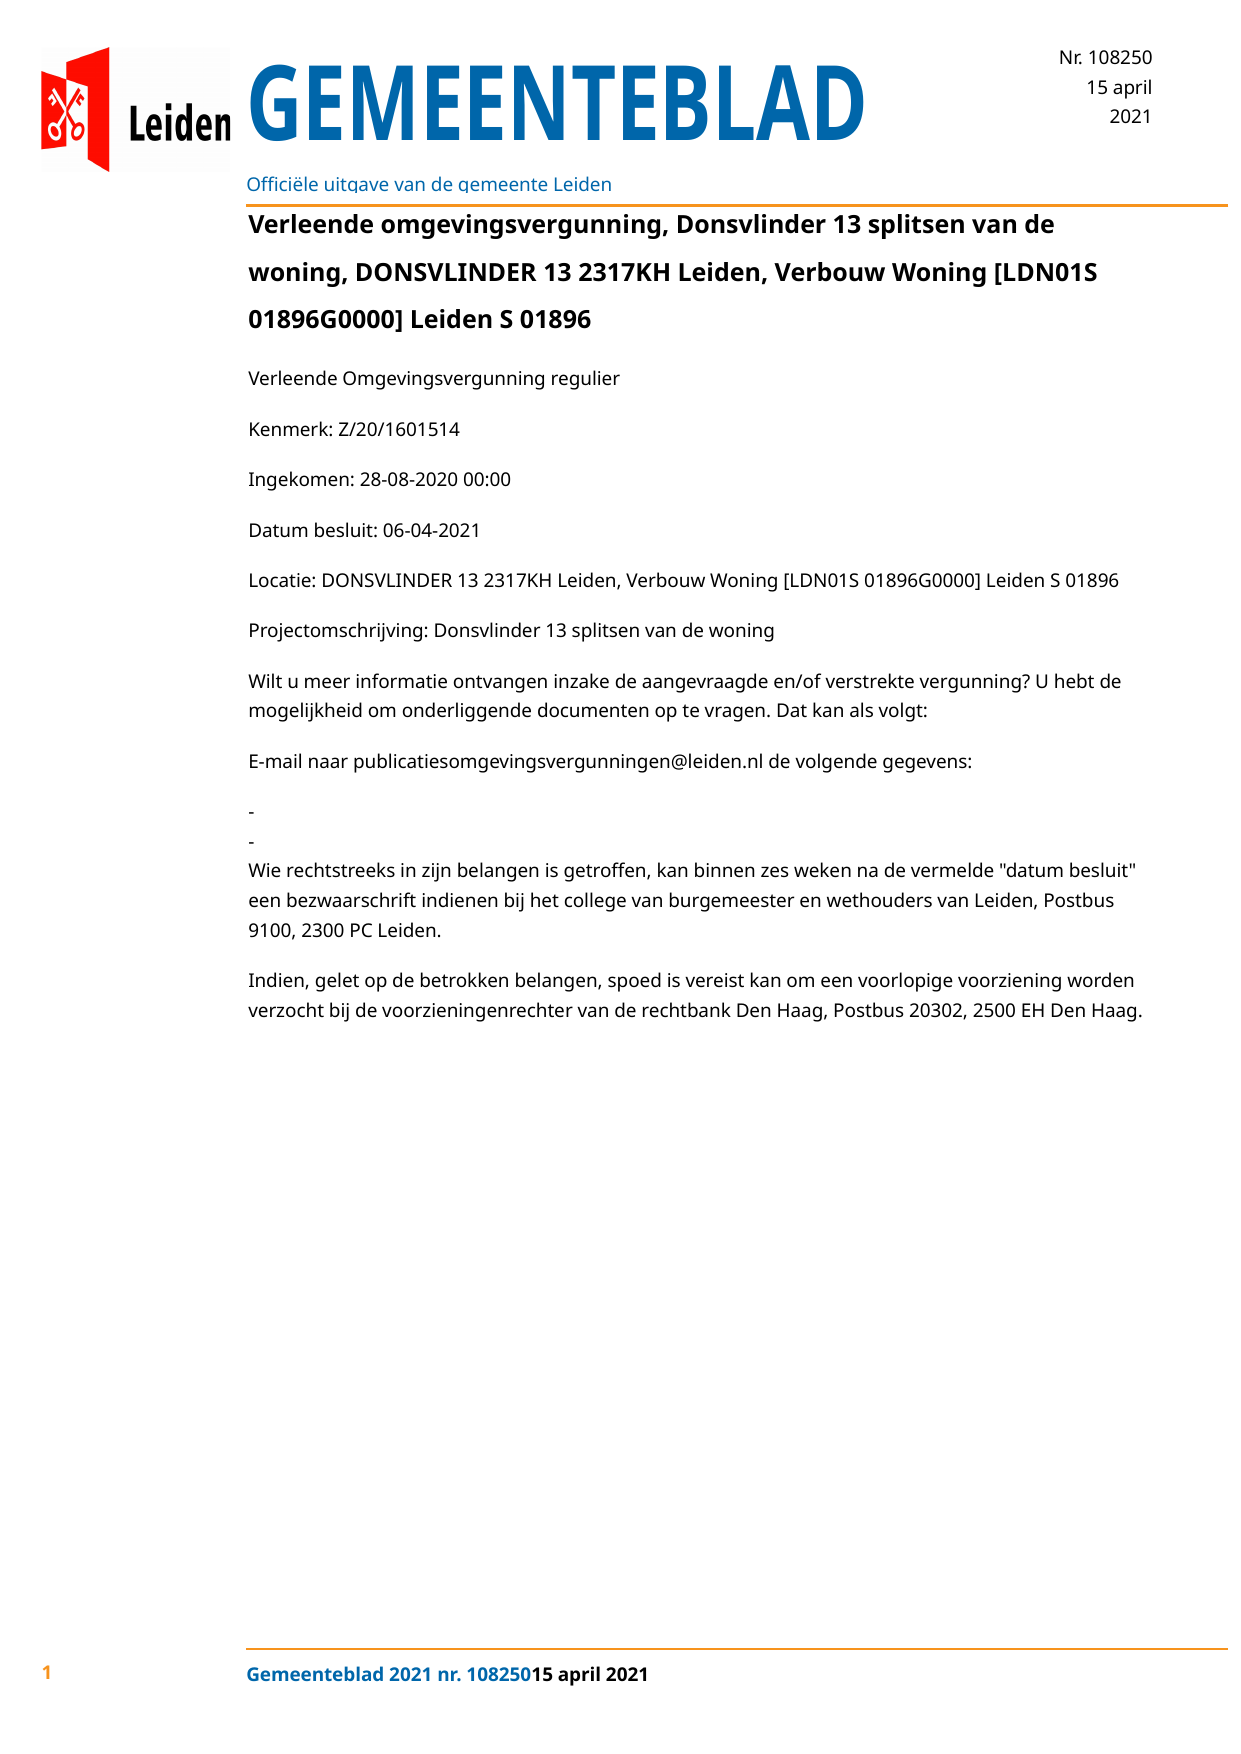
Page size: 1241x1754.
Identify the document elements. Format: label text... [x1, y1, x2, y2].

text Wie rechtstreeks in zijn belangen is getroffen, kan binnen zes weken na de vermelde "datum besluit" een bezwaarschrift indienen bij het college van burgemeester en wethouders van Leiden, Postbus 9100, 2300 PC Leiden. [248, 858, 1152, 942]
text Ingekomen: 28-08-2020 00:00 [248, 466, 1152, 492]
text Indien, gelet op de betrokken belangen, spoed is vereist kan om een voorlopige voorziening worden verzocht bij de voorzieningenrechter van de rechtbank Den Haag, Postbus 20302, 2500 EH Den Haag. [248, 967, 1152, 1022]
picture [41, 47, 231, 172]
text E-mail naar publicatiesomgevingsvergunningen@leiden.nl de volgende gegevens: [248, 748, 1152, 774]
text Wilt u meer informatie ontvangen inzake de aangevraagde en/of verstrekte vergunning? U hebt de mogelijkheid om onderliggende documenten op te vragen. Dat kan als volgt: [248, 668, 1152, 723]
text Verleende omgevingsvergunning, Donsvlinder 13 splitsen van de woning, DONSVLINDER 13 2317KH Leiden, Verbouw Woning [LDN01S 01896G0000] Leiden S 01896 [248, 207, 1152, 336]
text Verleende Omgevingsvergunning regulier [248, 366, 1152, 391]
text Locatie: DONSVLINDER 13 2317KH Leiden, Verbouw Woning [LDN01S 01896G0000] Leiden S 01896 [248, 567, 1152, 593]
text Projectomschrijving: Donsvlinder 13 splitsen van de woning [248, 618, 1152, 643]
text Kenmerk: Z/20/1601514 [248, 416, 1152, 442]
text Datum besluit: 06-04-2021 [248, 517, 1152, 542]
